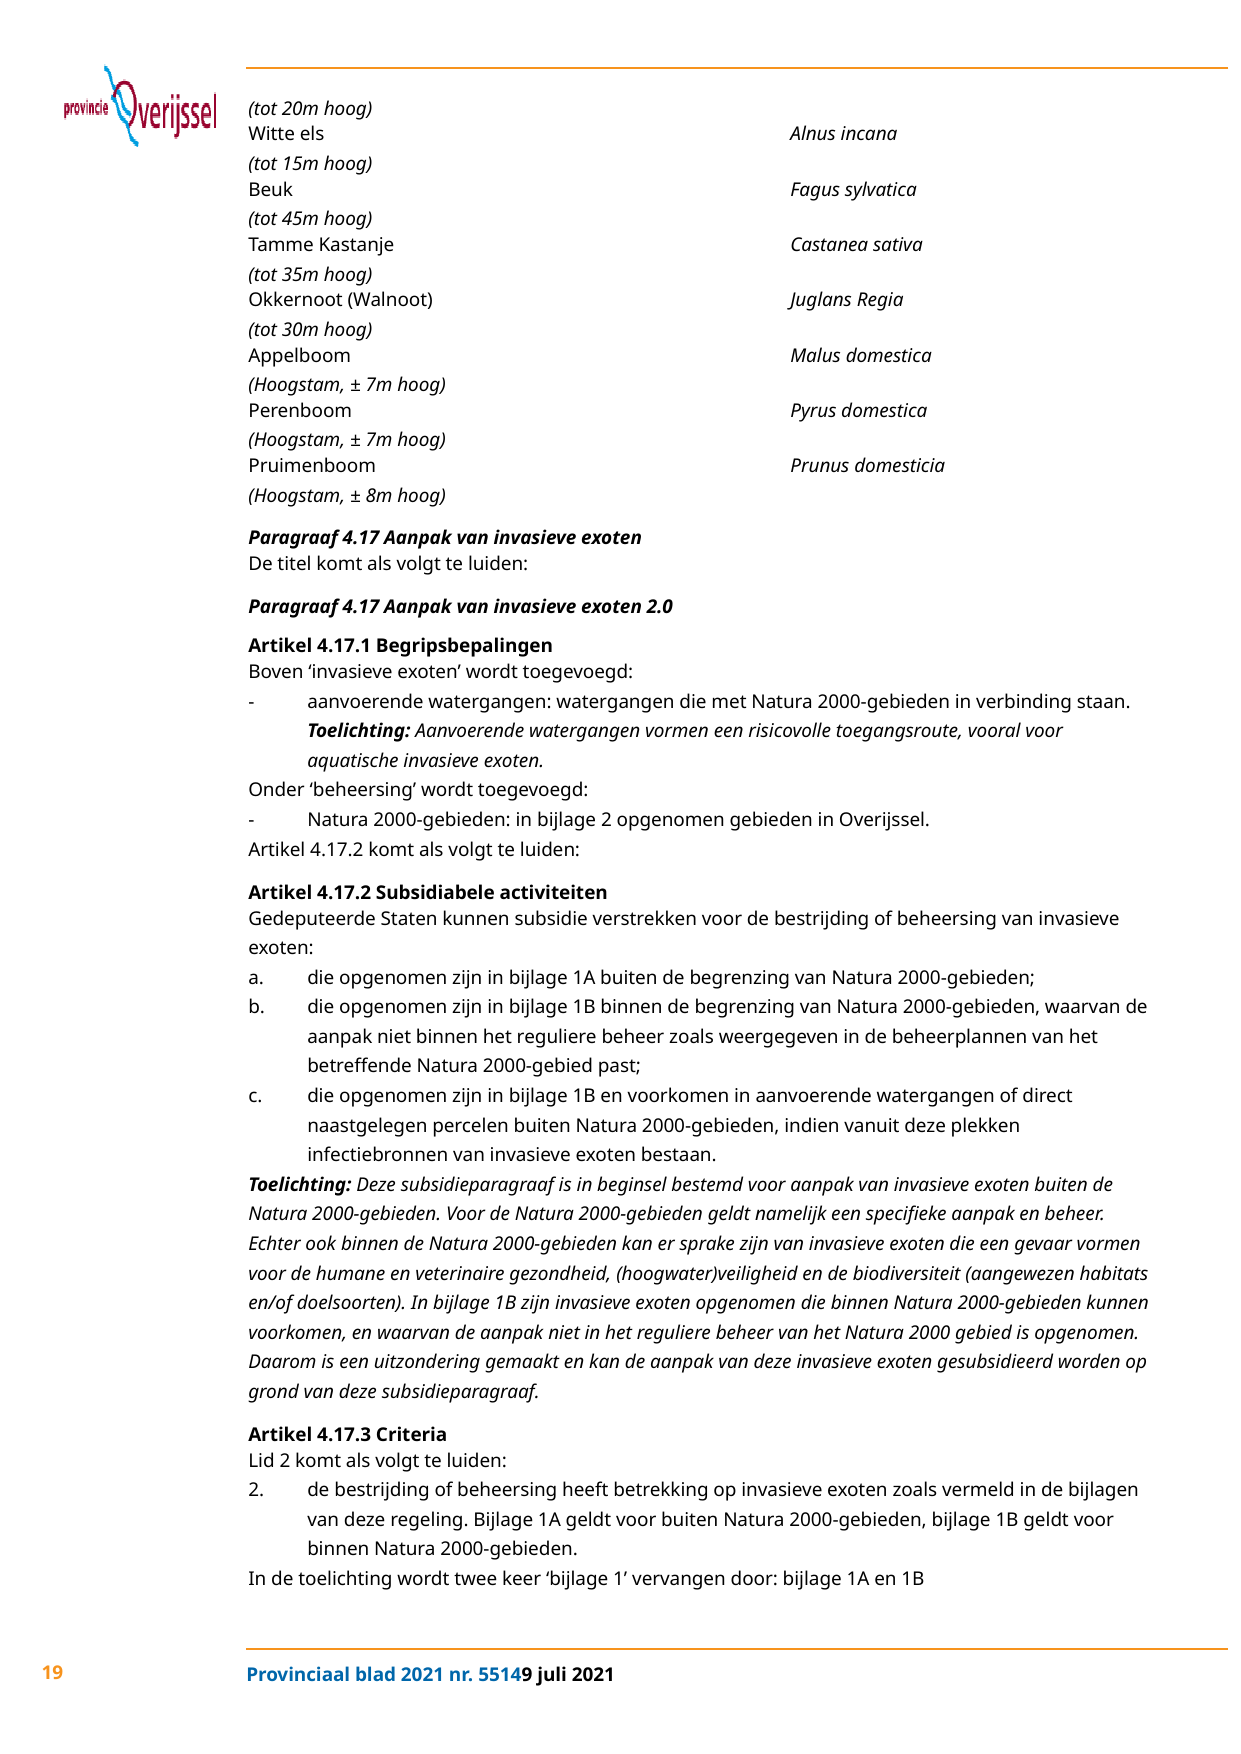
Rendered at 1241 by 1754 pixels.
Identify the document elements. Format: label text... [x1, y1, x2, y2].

text In de toelichting wordt twee keer ‘bijlage 1’ vervangen door: bijlage 1A en 1B [248, 1565, 1152, 1591]
text Paragraaf 4.17 Aanpak van invasieve exoten 2.0 [248, 593, 1152, 619]
table_cell Appelboom (Hoogstam, ± 7m hoog) [248, 342, 790, 397]
text De titel komt als volgt te luiden: [248, 550, 1152, 576]
table_cell Perenboom (Hoogstam, ± 7m hoog) [248, 397, 790, 452]
table_cell [790, 95, 1152, 121]
table_cell Witte els (tot 15m hoog) [248, 121, 790, 176]
text Artikel 4.17.3 Criteria [248, 1421, 1152, 1447]
table_cell Juglans Regia [790, 286, 1152, 342]
picture [41, 47, 231, 172]
table_cell Beuk (tot 45m hoog) [248, 176, 790, 231]
text Toelichting: Deze subsidieparagraaf is in beginsel bestemd voor aanpak van invasieve exoten buiten de Natura 2000-gebieden. Voor de Natura 2000-gebieden geldt namelijk een specifieke aanpak en beheer. Echter ook binnen de Natura 2000-gebieden kan er sprake zijn van invasieve exoten die een gevaar vormen voor de humane en veterinaire gezondheid, (hoogwater)veiligheid en de biodiversiteit (aangewezen habitats en/of doelsoorten). In bijlage 1B zijn invasieve exoten opgenomen die binnen Natura 2000-gebieden kunnen voorkomen, en waarvan de aanpak niet in het reguliere beheer van het Natura 2000 gebied is opgenomen. Daarom is een uitzondering gemaakt en kan de aanpak van deze invasieve exoten gesubsidieerd worden op grond van deze subsidieparagraaf. [248, 1171, 1152, 1404]
list Toelichting: Aanvoerende watergangen vormen een risicovolle toegangsroute, vooral voor aquatische invasieve exoten. [248, 717, 1152, 773]
text Artikel 4.17.1 Begripsbepalingen [248, 633, 1152, 658]
text Boven ‘invasieve exoten’ wordt toegevoegd: [248, 658, 1152, 684]
list die opgenomen zijn in bijlage 1A buiten de begrenzing van Natura 2000-gebieden; [248, 964, 1152, 989]
text Lid 2 komt als volgt te luiden: [248, 1447, 1152, 1473]
list aanvoerende watergangen: watergangen die met Natura 2000-gebieden in verbinding staan. [248, 688, 1152, 714]
table_cell Tamme Kastanje (tot 35m hoog) [248, 231, 790, 286]
list die opgenomen zijn in bijlage 1B binnen de begrenzing van Natura 2000-gebieden, waarvan de aanpak niet binnen het reguliere beheer zoals weergegeven in de beheerplannen van het betreffende Natura 2000-gebied past; [248, 993, 1152, 1078]
list die opgenomen zijn in bijlage 1B en voorkomen in aanvoerende watergangen of direct naastgelegen percelen buiten Natura 2000-gebieden, indien vanuit deze plekken infectiebronnen van invasieve exoten bestaan. [248, 1082, 1152, 1167]
table_cell Pruimenboom (Hoogstam, ± 8m hoog) [248, 453, 790, 508]
text Onder ‘beheersing’ wordt toegevoegd: [248, 777, 1152, 802]
table_cell (tot 20m hoog) [248, 95, 790, 121]
list de bestrijding of beheersing heeft betrekking op invasieve exoten zoals vermeld in de bijlagen van deze regeling. Bijlage 1A geldt voor buiten Natura 2000-gebieden, bijlage 1B geldt voor binnen Natura 2000-gebieden. [248, 1476, 1152, 1561]
table_cell Okkernoot (Walnoot) (tot 30m hoog) [248, 286, 790, 342]
table_cell Alnus incana [790, 121, 1152, 176]
list Natura 2000-gebieden: in bijlage 2 opgenomen gebieden in Overijssel. [248, 806, 1152, 832]
table_cell Malus domestica [790, 342, 1152, 397]
table_cell Fagus sylvatica [790, 176, 1152, 231]
text Artikel 4.17.2 Subsidiabele activiteiten [248, 879, 1152, 905]
table_cell Prunus domesticia [790, 453, 1152, 508]
table_cell Castanea sativa [790, 231, 1152, 286]
text Paragraaf 4.17 Aanpak van invasieve exoten [248, 524, 1152, 550]
text Gedeputeerde Staten kunnen subsidie verstrekken voor de bestrijding of beheersing van invasieve exoten: [248, 905, 1152, 960]
text Artikel 4.17.2 komt als volgt te luiden: [248, 836, 1152, 862]
table_cell Pyrus domestica [790, 397, 1152, 452]
